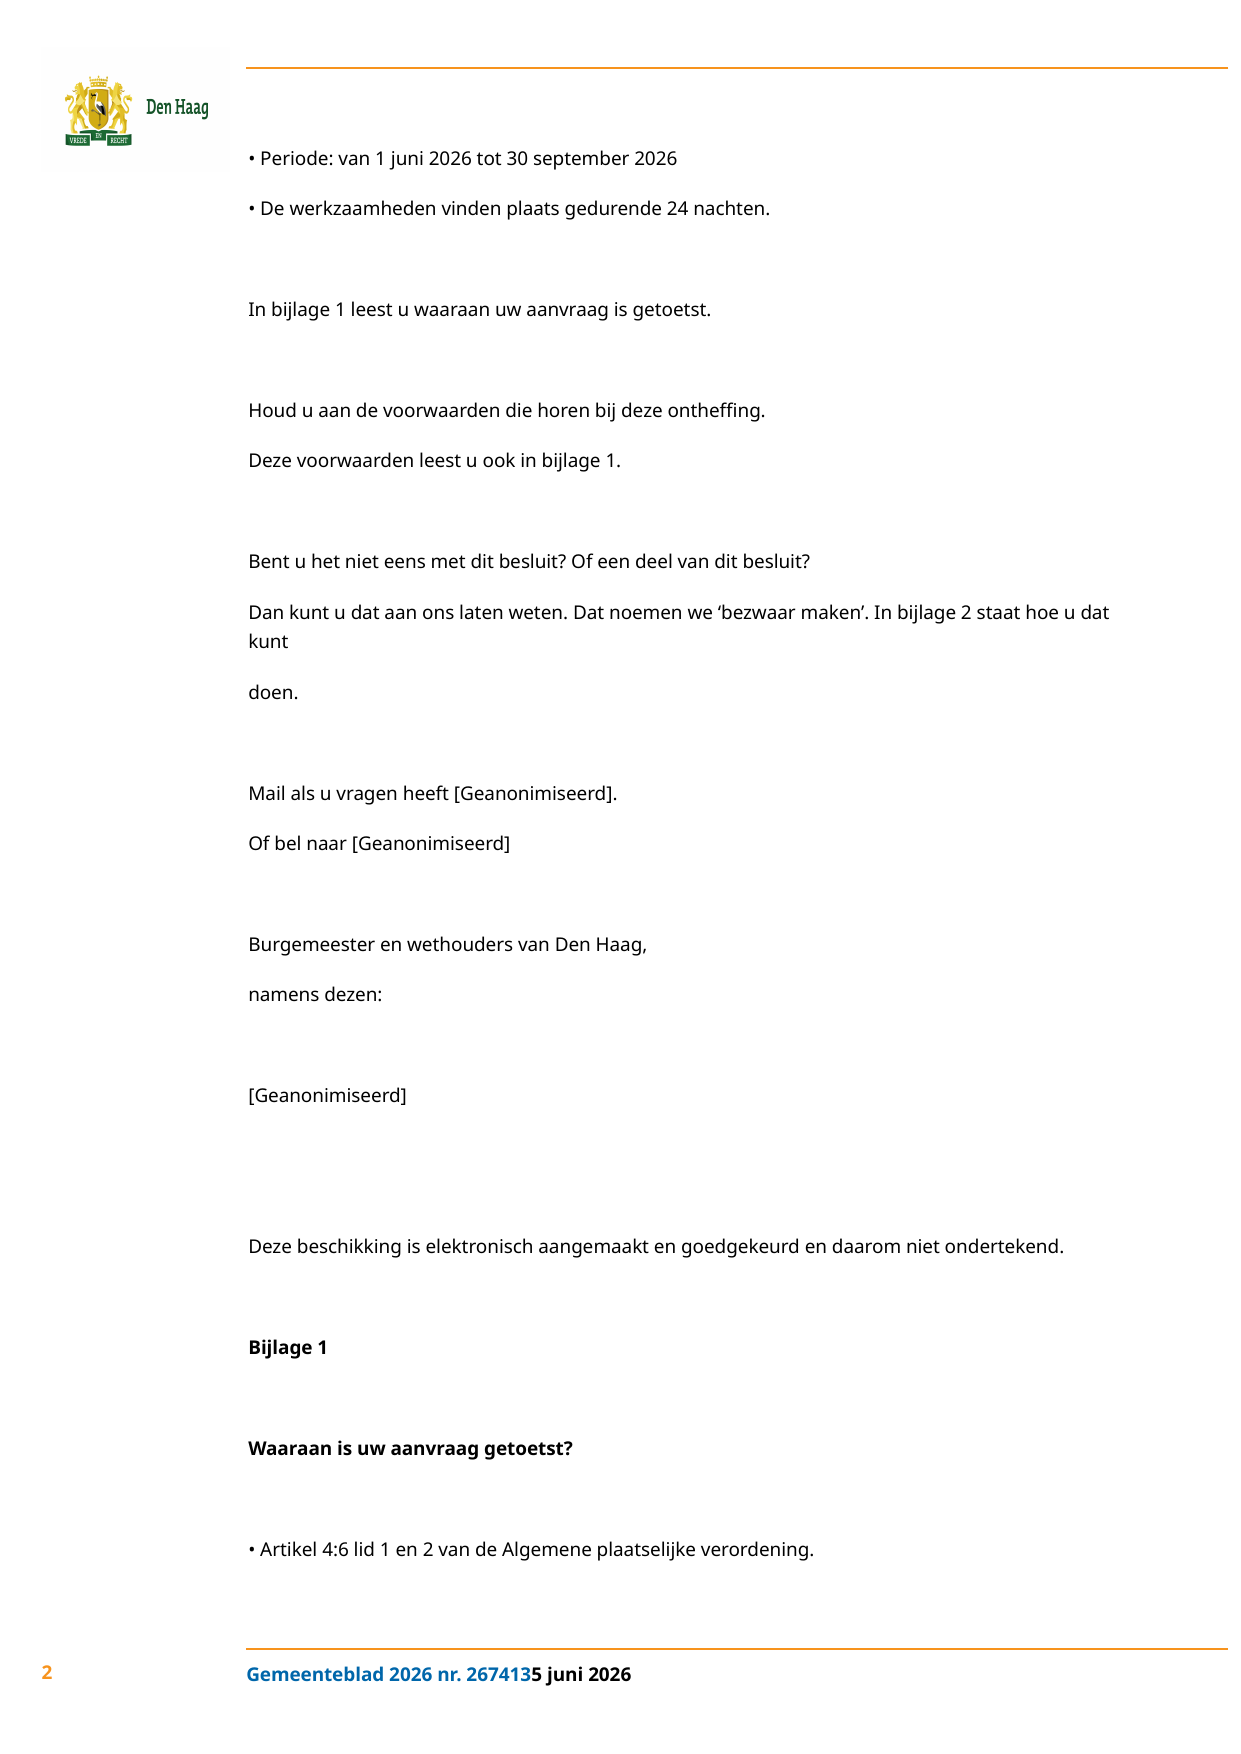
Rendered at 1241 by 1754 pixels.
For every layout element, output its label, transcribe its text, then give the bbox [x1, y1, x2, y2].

text namens dezen: [248, 981, 1152, 1007]
text In bijlage 1 leest u waaraan uw aanvraag is getoetst. [248, 296, 1152, 322]
text Of bel naar [Geanonimiseerd] [248, 830, 1152, 856]
text • De werkzaamheden vinden plaats gedurende 24 nachten. [248, 196, 1152, 221]
text Waaraan is uw aanvraag getoetst? [248, 1435, 1152, 1461]
text Bijlage 1 [248, 1334, 1152, 1360]
text Bent u het niet eens met dit besluit? Of een deel van dit besluit? [248, 548, 1152, 574]
picture [41, 47, 231, 172]
text Burgemeester en wethouders van Den Haag, [248, 931, 1152, 957]
text Houd u aan de voorwaarden die horen bij deze ontheffing. [248, 397, 1152, 423]
text Mail als u vragen heeft [Geanonimiseerd]. [248, 780, 1152, 806]
text Dan kunt u dat aan ons laten weten. Dat noemen we ‘bezwaar maken’. In bijlage 2 staat hoe u dat kunt [248, 599, 1152, 654]
text [Geanonimiseerd] [248, 1082, 1152, 1108]
text • Periode: van 1 juni 2026 tot 30 september 2026 [248, 145, 1152, 171]
text • Artikel 4:6 lid 1 en 2 van de Algemene plaatselijke verordening. [248, 1536, 1152, 1562]
text Deze voorwaarden leest u ook in bijlage 1. [248, 448, 1152, 473]
text doen. [248, 679, 1152, 705]
text Deze beschikking is elektronisch aangemaakt en goedgekeurd en daarom niet ondertekend. [248, 1233, 1152, 1259]
